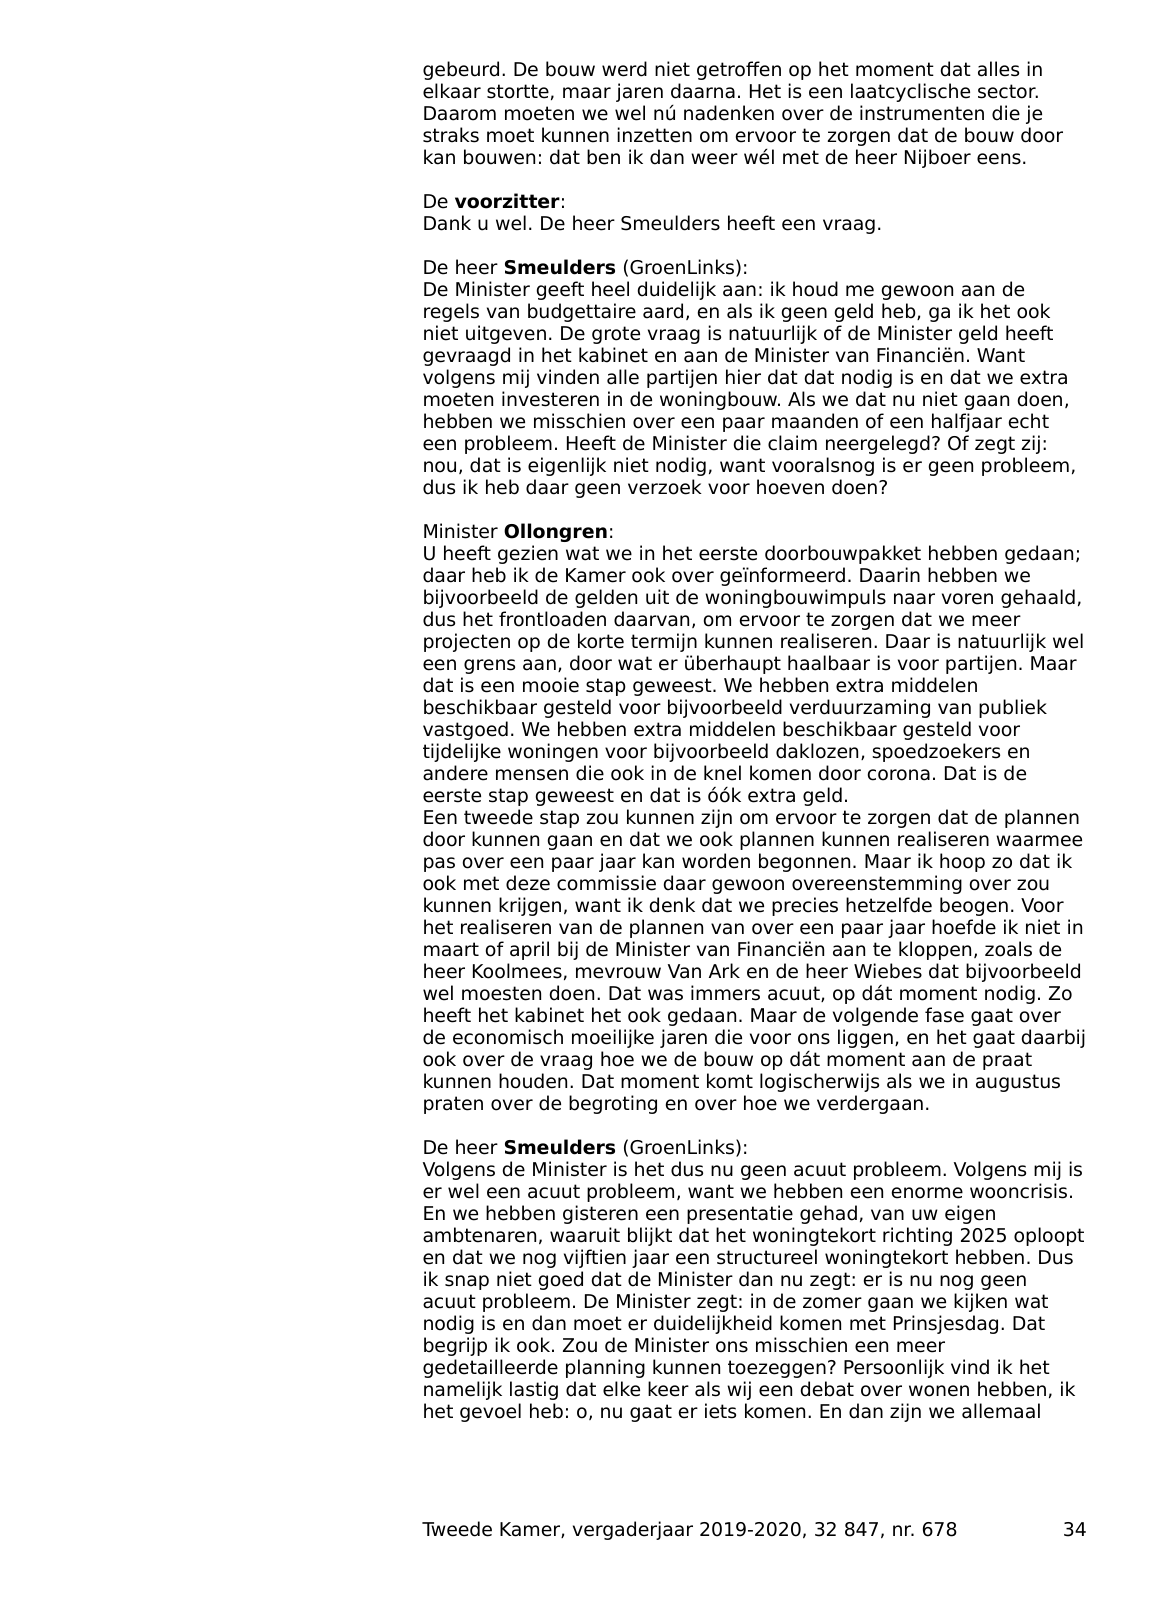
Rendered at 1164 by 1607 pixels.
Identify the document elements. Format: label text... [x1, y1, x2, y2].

text Minister Ollongren: [422, 521, 1087, 543]
text De heer Smeulders (GroenLinks): [422, 257, 1087, 279]
text U heeft gezien wat we in het eerste doorbouwpakket hebben gedaan; daar heb ik de Kamer ook over geïnformeerd. Daarin hebben we bijvoorbeeld de gelden uit de woningbouwimpuls naar voren gehaald, dus het frontloaden daarvan, om ervoor te zorgen dat we meer projecten op de korte termijn kunnen realiseren. Daar is natuurlijk wel een grens aan, door wat er überhaupt haalbaar is voor partijen. Maar dat is een mooie stap geweest. We hebben extra middelen beschikbaar gesteld voor bijvoorbeeld verduurzaming van publiek vastgoed. We hebben extra middelen beschikbaar gesteld voor tijdelijke woningen voor bijvoorbeeld daklozen, spoedzoekers en andere mensen die ook in de knel komen door corona. Dat is de eerste stap geweest en dat is óók extra geld. [422, 543, 1087, 807]
text De heer Smeulders (GroenLinks): [422, 1137, 1087, 1159]
text De Minister geeft heel duidelijk aan: ik houd me gewoon aan de regels van budgettaire aard, en als ik geen geld heb, ga ik het ook niet uitgeven. De grote vraag is natuurlijk of de Minister geld heeft gevraagd in het kabinet en aan de Minister van Financiën. Want volgens mij vinden alle partijen hier dat dat nodig is en dat we extra moeten investeren in de woningbouw. Als we dat nu niet gaan doen, hebben we misschien over een paar maanden of een halfjaar echt een probleem. Heeft de Minister die claim neergelegd? Of zegt zij: nou, dat is eigenlijk niet nodig, want vooralsnog is er geen probleem, dus ik heb daar geen verzoek voor hoeven doen? [422, 279, 1087, 499]
text gebeurd. De bouw werd niet getroffen op het moment dat alles in elkaar stortte, maar jaren daarna. Het is een laatcyclische sector. Daarom moeten we wel nú nadenken over de instrumenten die je straks moet kunnen inzetten om ervoor te zorgen dat de bouw door kan bouwen: dat ben ik dan weer wél met de heer Nijboer eens. [422, 59, 1087, 169]
text Dank u wel. De heer Smeulders heeft een vraag. [422, 213, 1087, 235]
text De voorzitter: [422, 191, 1087, 213]
text Een tweede stap zou kunnen zijn om ervoor te zorgen dat de plannen door kunnen gaan en dat we ook plannen kunnen realiseren waarmee pas over een paar jaar kan worden begonnen. Maar ik hoop zo dat ik ook met deze commissie daar gewoon overeenstemming over zou kunnen krijgen, want ik denk dat we precies hetzelfde beogen. Voor het realiseren van de plannen van over een paar jaar hoefde ik niet in maart of april bij de Minister van Financiën aan te kloppen, zoals de heer Koolmees, mevrouw Van Ark en de heer Wiebes dat bijvoorbeeld wel moesten doen. Dat was immers acuut, op dát moment nodig. Zo heeft het kabinet het ook gedaan. Maar de volgende fase gaat over de economisch moeilijke jaren die voor ons liggen, en het gaat daarbij ook over de vraag hoe we de bouw op dát moment aan de praat kunnen houden. Dat moment komt logischerwijs als we in augustus praten over de begroting en over hoe we verdergaan. [422, 807, 1087, 1115]
text Volgens de Minister is het dus nu geen acuut probleem. Volgens mij is er wel een acuut probleem, want we hebben een enorme wooncrisis. En we hebben gisteren een presentatie gehad, van uw eigen ambtenaren, waaruit blijkt dat het woningtekort richting 2025 oploopt en dat we nog vijftien jaar een structureel woningtekort hebben. Dus ik snap niet goed dat de Minister dan nu zegt: er is nu nog geen acuut probleem. De Minister zegt: in de zomer gaan we kijken wat nodig is en dan moet er duidelijkheid komen met Prinsjesdag. Dat begrijp ik ook. Zou de Minister ons misschien een meer gedetailleerde planning kunnen toezeggen? Persoonlijk vind ik het namelijk lastig dat elke keer als wij een debat over wonen hebben, ik het gevoel heb: o, nu gaat er iets komen. En dan zijn we allemaal [422, 1159, 1087, 1423]
